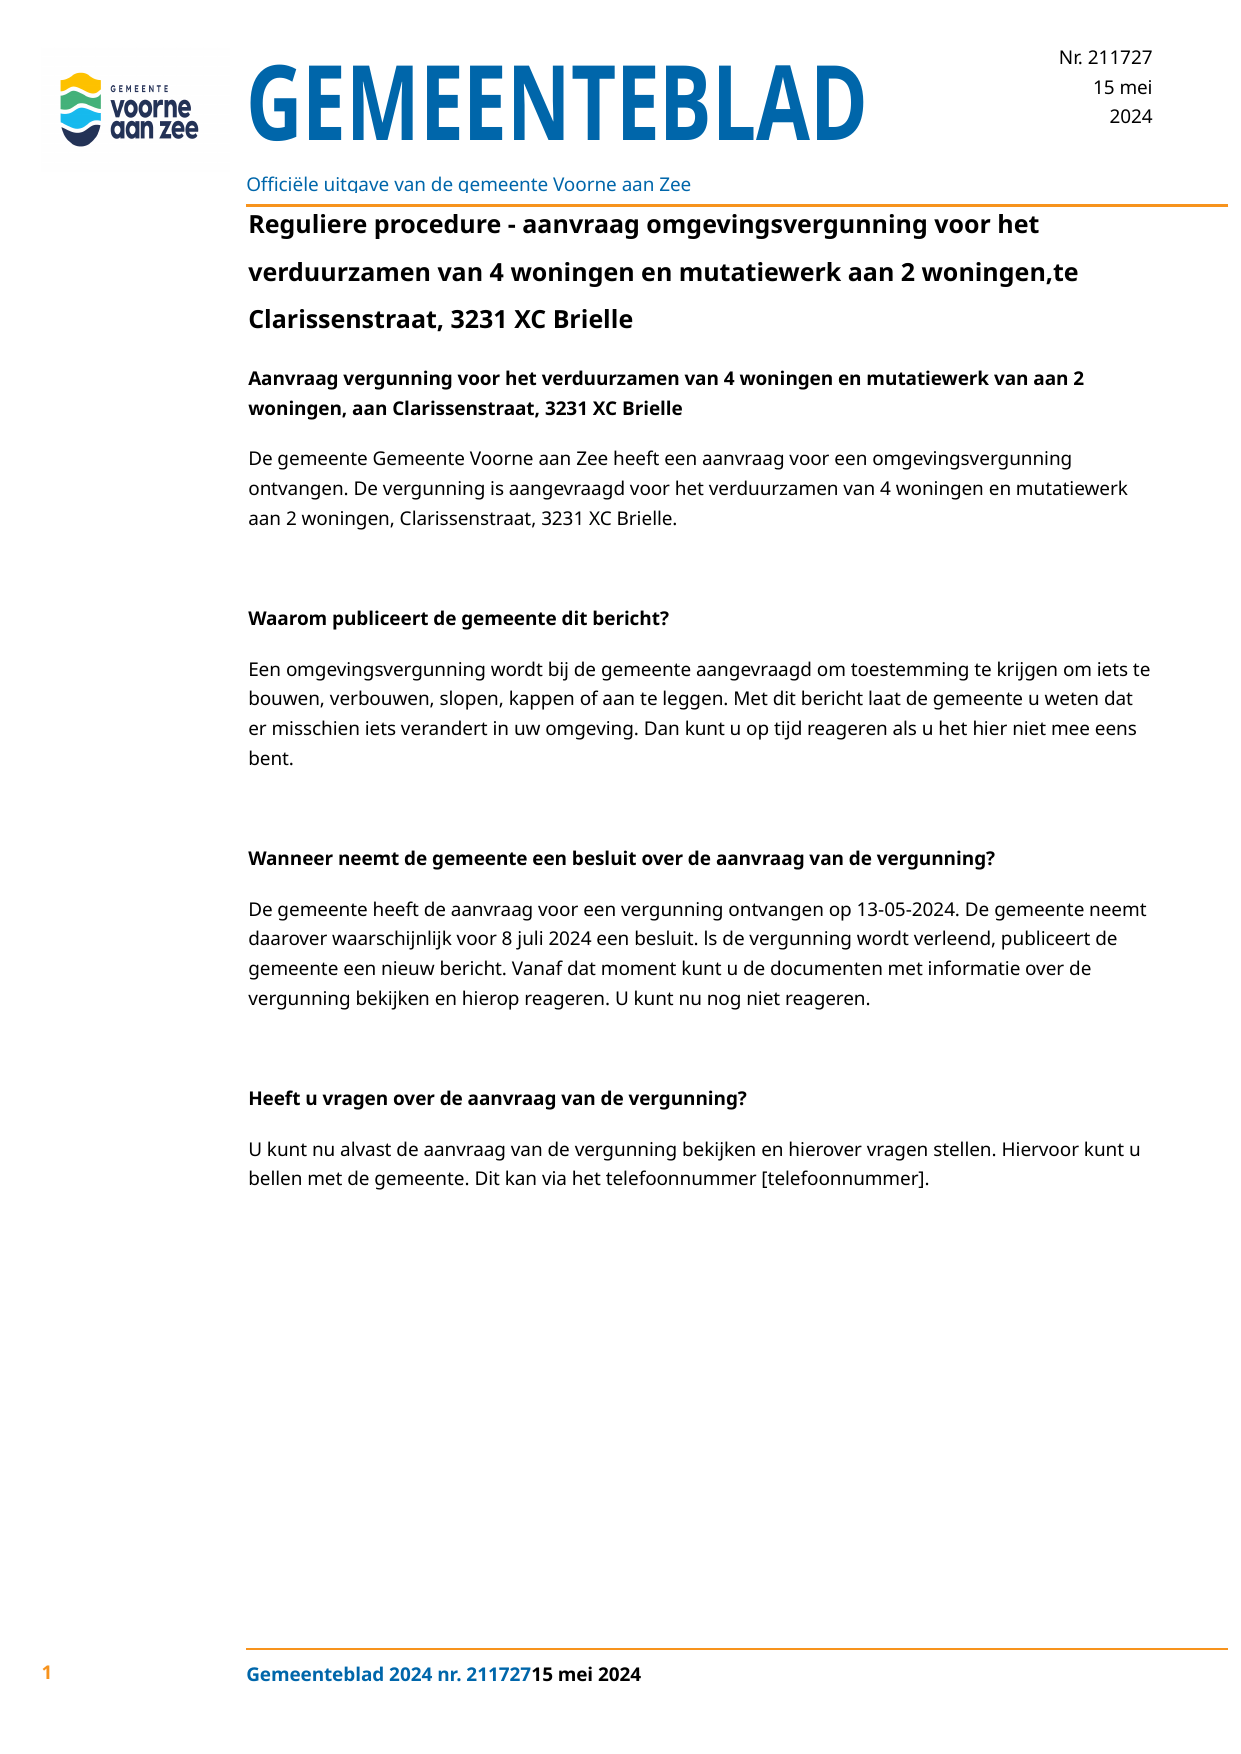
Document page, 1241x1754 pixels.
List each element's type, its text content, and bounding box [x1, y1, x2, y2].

text Aanvraag vergunning voor het verduurzamen van 4 woningen en mutatiewerk van aan 2 woningen, aan Clarissenstraat, 3231 XC Brielle [248, 366, 1152, 421]
text Waarom publiceert de gemeente dit bericht? [248, 606, 1152, 631]
text Een omgevingsvergunning wordt bij de gemeente aangevraagd om toestemming te krijgen om iets te bouwen, verbouwen, slopen, kappen of aan te leggen. Met dit bericht laat de gemeente u weten dat er misschien iets verandert in uw omgeving. Dan kunt u op tijd reageren als u het hier niet mee eens bent. [248, 656, 1152, 770]
text Reguliere procedure - aanvraag omgevingsvergunning voor het verduurzamen van 4 woningen en mutatiewerk aan 2 woningen,te Clarissenstraat, 3231 XC Brielle [248, 207, 1152, 336]
text De gemeente heeft de aanvraag voor een vergunning ontvangen op 13-05-2024. De gemeente neemt daarover waarschijnlijk voor 8 juli 2024 een besluit. ls de vergunning wordt verleend, publiceert de gemeente een nieuw bericht. Vanaf dat moment kunt u de documenten met informatie over de vergunning bekijken en hierop reageren. U kunt nu nog niet reageren. [248, 896, 1152, 1010]
picture [41, 47, 231, 172]
text De gemeente Gemeente Voorne aan Zee heeft een aanvraag voor een omgevingsvergunning ontvangen. De vergunning is aangevraagd voor het verduurzamen van 4 woningen en mutatiewerk aan 2 woningen, Clarissenstraat, 3231 XC Brielle. [248, 446, 1152, 530]
text Wanneer neemt de gemeente een besluit over de aanvraag van de vergunning? [248, 846, 1152, 871]
text U kunt nu alvast de aanvraag van de vergunning bekijken en hierover vragen stellen. Hiervoor kunt u bellen met de gemeente. Dit kan via het telefoonnummer [telefoonnummer]. [248, 1136, 1152, 1191]
text Heeft u vragen over de aanvraag van de vergunning? [248, 1086, 1152, 1111]
